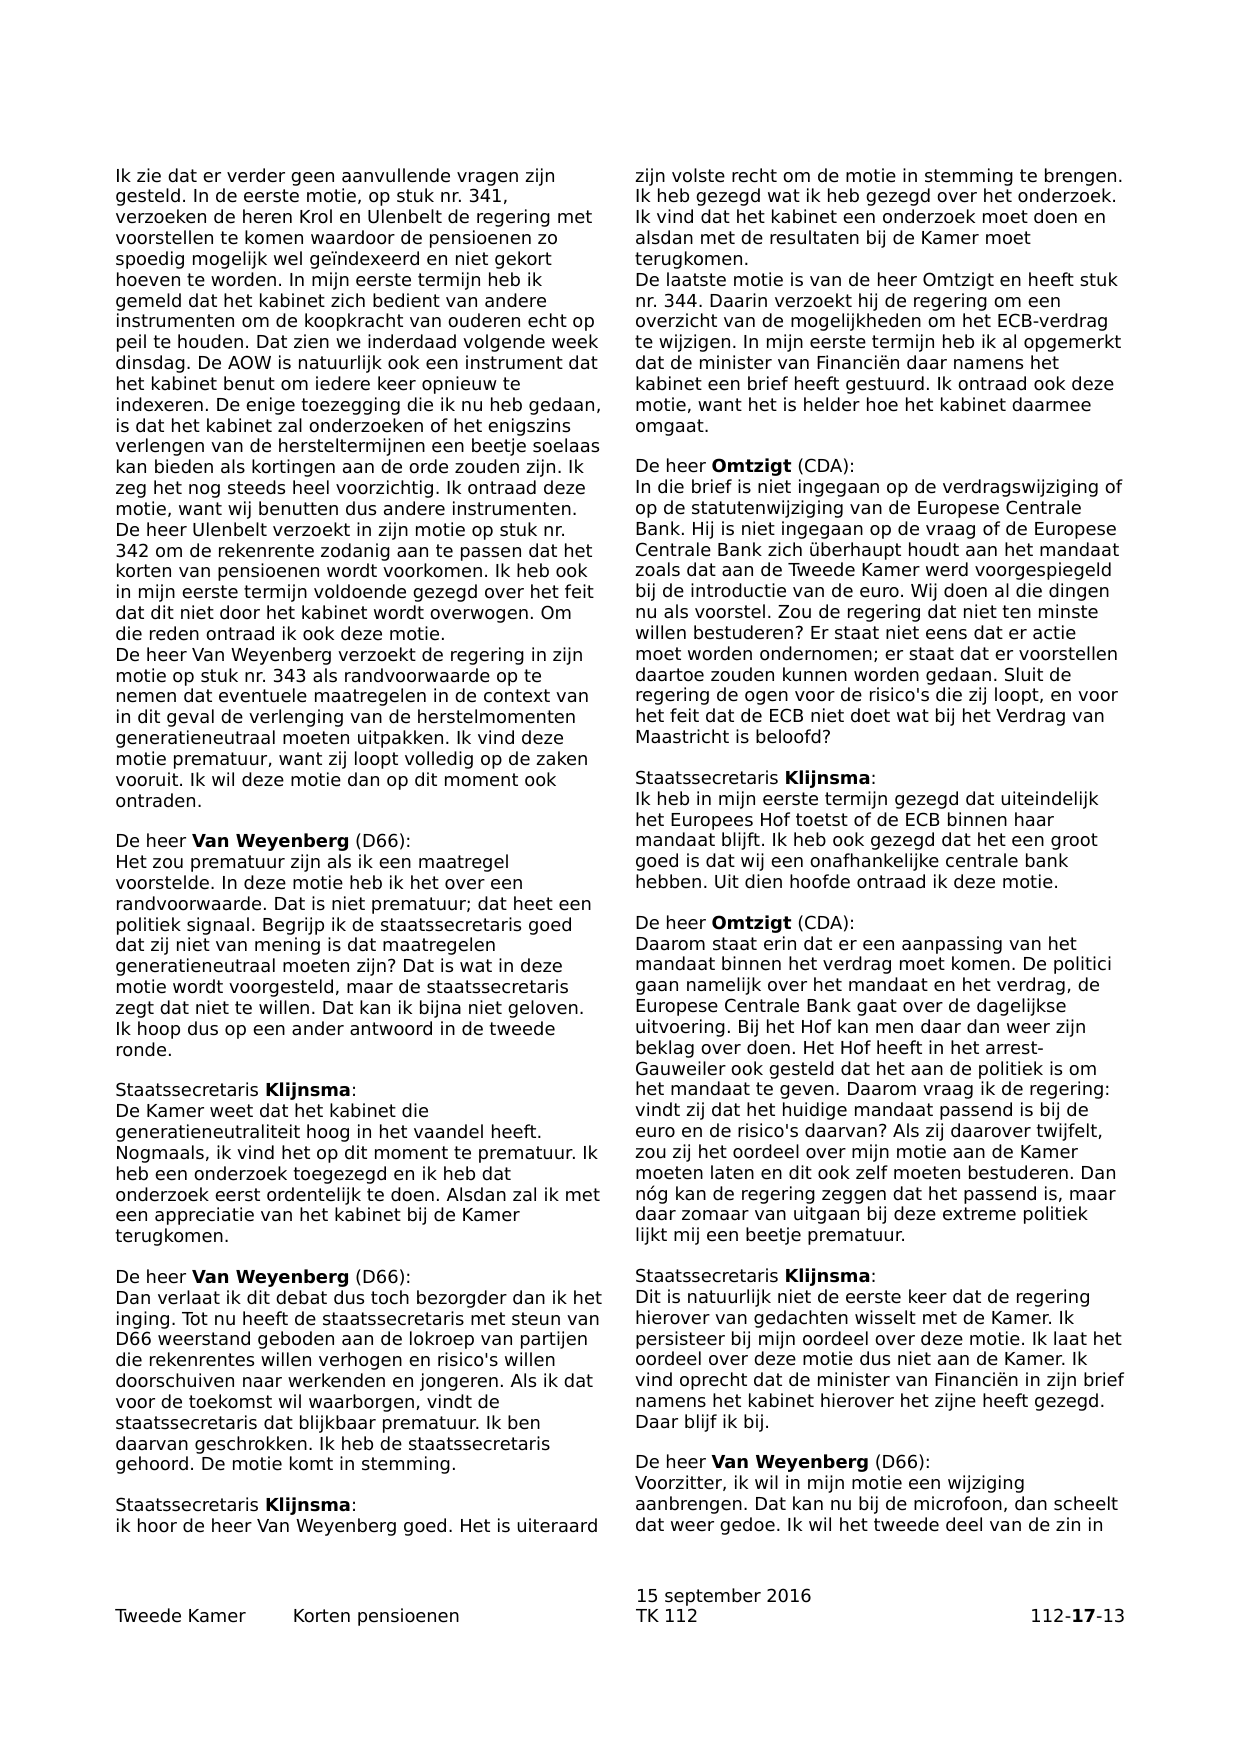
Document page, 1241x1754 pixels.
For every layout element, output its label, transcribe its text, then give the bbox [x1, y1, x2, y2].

text Dit is natuurlijk niet de eerste keer dat de regering hierover van gedachten wisselt met de Kamer. Ik persisteer bij mijn oordeel over deze motie. Ik laat het oordeel over deze motie dus niet aan de Kamer. Ik vind oprecht dat de minister van Financiën in zijn brief namens het kabinet hierover het zijne heeft gezegd. Daar blijf ik bij. [635, 1287, 1125, 1432]
text De heer Omtzigt (CDA): [635, 456, 1125, 477]
text Staatssecretaris Klijnsma: [635, 768, 1125, 788]
text De heer Van Weyenberg (D66): [635, 1452, 1125, 1473]
text De laatste motie is van de heer Omtzigt en heeft stuk nr. 344. Daarin verzoekt hij de regering om een overzicht van de mogelijkheden om het ECB-verdrag te wijzigen. In mijn eerste termijn heb ik al opgemerkt dat de minister van Financiën daar namens het kabinet een brief heeft gestuurd. Ik ontraad ook deze motie, want het is helder hoe het kabinet daarmee omgaat. [635, 269, 1125, 436]
text De heer Ulenbelt verzoekt in zijn motie op stuk nr. 342 om de rekenrente zodanig aan te passen dat het korten van pensioenen wordt voorkomen. Ik heb ook in mijn eerste termijn voldoende gezegd over het feit dat dit niet door het kabinet wordt overwogen. Om die reden ontraad ik ook deze motie. [115, 519, 605, 644]
text Staatssecretaris Klijnsma: [115, 1495, 605, 1516]
text Staatssecretaris Klijnsma: [635, 1266, 1125, 1287]
text Ik zie dat er verder geen aanvullende vragen zijn gesteld. In de eerste motie, op stuk nr. 341, verzoeken de heren Krol en Ulenbelt de regering met voorstellen te komen waardoor de pensioenen zo spoedig mogelijk wel geïndexeerd en niet gekort hoeven te worden. In mijn eerste termijn heb ik gemeld dat het kabinet zich bedient van andere instrumenten om de koopkracht van ouderen echt op peil te houden. Dat zien we inderdaad volgende week dinsdag. De AOW is natuurlijk ook een instrument dat het kabinet benut om iedere keer opnieuw te indexeren. De enige toezegging die ik nu heb gedaan, is dat het kabinet zal onderzoeken of het enigszins verlengen van de hersteltermijnen een beetje soelaas kan bieden als kortingen aan de orde zouden zijn. Ik zeg het nog steeds heel voorzichtig. Ik ontraad deze motie, want wij benutten dus andere instrumenten. [115, 165, 605, 519]
text Het zou prematuur zijn als ik een maatregel voorstelde. In deze motie heb ik het over een randvoorwaarde. Dat is niet prematuur; dat heet een politiek signaal. Begrijp ik de staatssecretaris goed dat zij niet van mening is dat maatregelen generatieneutraal moeten zijn? Dat is wat in deze motie wordt voorgesteld, maar de staatssecretaris zegt dat niet te willen. Dat kan ik bijna niet geloven. Ik hoop dus op een ander antwoord in de tweede ronde. [115, 852, 605, 1060]
text Voorzitter, ik wil in mijn motie een wijziging aanbrengen. Dat kan nu bij de microfoon, dan scheelt dat weer gedoe. Ik wil het tweede deel van de zin in [635, 1473, 1125, 1536]
text In die brief is niet ingegaan op de verdragswijziging of op de statutenwijziging van de Europese Centrale Bank. Hij is niet ingegaan op de vraag of de Europese Centrale Bank zich überhaupt houdt aan het mandaat zoals dat aan de Tweede Kamer werd voorgespiegeld bij de introductie van de euro. Wij doen al die dingen nu als voorstel. Zou de regering dat niet ten minste willen bestuderen? Er staat niet eens dat er actie moet worden ondernomen; er staat dat er voorstellen daartoe zouden kunnen worden gedaan. Sluit de regering de ogen voor de risico's die zij loopt, en voor het feit dat de ECB niet doet wat bij het Verdrag van Maastricht is beloofd? [635, 477, 1125, 748]
text De heer Van Weyenberg (D66): [115, 831, 605, 852]
text zijn volste recht om de motie in stemming te brengen. Ik heb gezegd wat ik heb gezegd over het onderzoek. Ik vind dat het kabinet een onderzoek moet doen en alsdan met de resultaten bij de Kamer moet terugkomen. [635, 165, 1125, 269]
text ik hoor de heer Van Weyenberg goed. Het is uiteraard [115, 1516, 605, 1537]
text De heer Van Weyenberg verzoekt de regering in zijn motie op stuk nr. 343 als randvoorwaarde op te nemen dat eventuele maatregelen in de context van in dit geval de verlenging van de herstelmomenten generatieneutraal moeten uitpakken. Ik vind deze motie prematuur, want zij loopt volledig op de zaken vooruit. Ik wil deze motie dan op dit moment ook ontraden. [115, 644, 605, 811]
text De heer Van Weyenberg (D66): [115, 1267, 605, 1287]
text De Kamer weet dat het kabinet die generatieneutraliteit hoog in het vaandel heeft. Nogmaals, ik vind het op dit moment te prematuur. Ik heb een onderzoek toegezegd en ik heb dat onderzoek eerst ordentelijk te doen. Alsdan zal ik met een appreciatie van het kabinet bij de Kamer terugkomen. [115, 1101, 605, 1247]
text Ik heb in mijn eerste termijn gezegd dat uiteindelijk het Europees Hof toetst of de ECB binnen haar mandaat blijft. Ik heb ook gezegd dat het een groot goed is dat wij een onafhankelijke centrale bank hebben. Uit dien hoofde ontraad ik deze motie. [635, 788, 1125, 893]
text Daarom staat erin dat er een aanpassing van het mandaat binnen het verdrag moet komen. De politici gaan namelijk over het mandaat en het verdrag, de Europese Centrale Bank gaat over de dagelijkse uitvoering. Bij het Hof kan men daar dan weer zijn beklag over doen. Het Hof heeft in het arrest-Gauweiler ook gesteld dat het aan de politiek is om het mandaat te geven. Daarom vraag ik de regering: vindt zij dat het huidige mandaat passend is bij de euro en de risico's daarvan? Als zij daarover twijfelt, zou zij het oordeel over mijn motie aan de Kamer moeten laten en dit ook zelf moeten bestuderen. Dan nóg kan de regering zeggen dat het passend is, maar daar zomaar van uitgaan bij deze extreme politiek lijkt mij een beetje prematuur. [635, 933, 1125, 1246]
text Staatssecretaris Klijnsma: [115, 1080, 605, 1101]
text De heer Omtzigt (CDA): [635, 913, 1125, 933]
text Dan verlaat ik dit debat dus toch bezorgder dan ik het inging. Tot nu heeft de staatssecretaris met steun van D66 weerstand geboden aan de lokroep van partijen die rekenrentes willen verhogen en risico's willen doorschuiven naar werkenden en jongeren. Als ik dat voor de toekomst wil waarborgen, vindt de staatssecretaris dat blijkbaar prematuur. Ik ben daarvan geschrokken. Ik heb de staatssecretaris gehoord. De motie komt in stemming. [115, 1287, 605, 1475]
